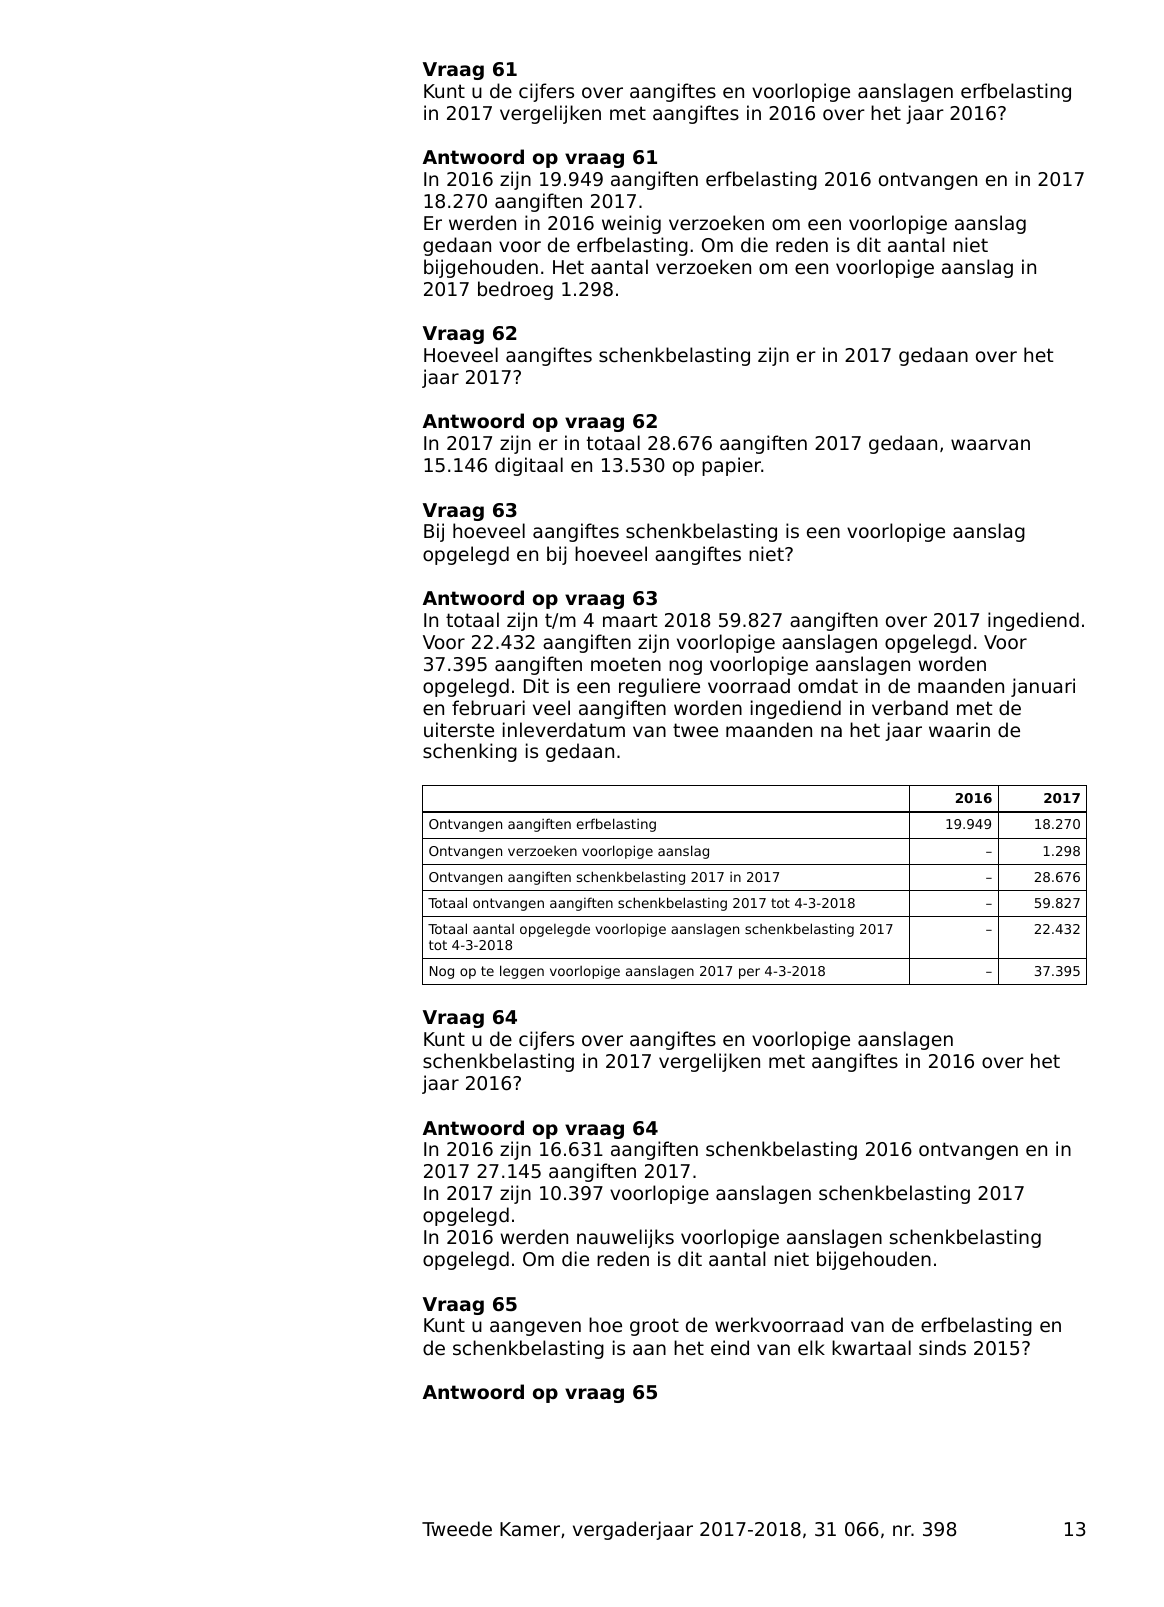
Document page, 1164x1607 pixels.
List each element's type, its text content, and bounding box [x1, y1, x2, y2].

table_header 2017 [999, 786, 1086, 811]
table_header [423, 786, 909, 811]
text Kunt u de cijfers over aangiftes en voorlopige aanslagen schenkbelasting in 2017 vergelijken met aangiftes in 2016 over het jaar 2016? [422, 1029, 1087, 1095]
table_cell Totaal ontvangen aangiften schenkbelasting 2017 tot 4-3-2018 [423, 891, 909, 916]
text Hoeveel aangiftes schenkbelasting zijn er in 2017 gedaan over het jaar 2017? [422, 345, 1087, 389]
text Antwoord op vraag 64 [422, 1117, 1087, 1139]
table_cell – [910, 917, 998, 958]
text Vraag 65 [422, 1293, 1087, 1315]
text Antwoord op vraag 65 [422, 1382, 1087, 1403]
table_cell – [910, 839, 998, 864]
table_cell 28.676 [999, 865, 1086, 890]
text Vraag 62 [422, 323, 1087, 345]
table_cell Ontvangen verzoeken voorlopige aanslag [423, 839, 909, 864]
text Antwoord op vraag 63 [422, 588, 1087, 609]
table_cell 37.395 [999, 959, 1086, 984]
text Vraag 61 [422, 59, 1087, 81]
table_cell Nog op te leggen voorlopige aanslagen 2017 per 4-3-2018 [423, 959, 909, 984]
table_cell 22.432 [999, 917, 1086, 958]
text Er werden in 2016 weinig verzoeken om een voorlopige aanslag gedaan voor de erfbelasting. Om die reden is dit aantal niet bijgehouden. Het aantal verzoeken om een voorlopige aanslag in 2017 bedroeg 1.298. [422, 213, 1087, 301]
text Vraag 63 [422, 499, 1087, 521]
text In 2017 zijn 10.397 voorlopige aanslagen schenkbelasting 2017 opgelegd. [422, 1183, 1087, 1227]
text In 2016 zijn 19.949 aangiften erfbelasting 2016 ontvangen en in 2017 18.270 aangiften 2017. [422, 169, 1087, 213]
table_header 2016 [910, 786, 998, 811]
text In 2017 zijn er in totaal 28.676 aangiften 2017 gedaan, waarvan 15.146 digitaal en 13.530 op papier. [422, 433, 1087, 477]
table_cell – [910, 891, 998, 916]
table_cell Ontvangen aangiften erfbelasting [423, 813, 909, 838]
text In 2016 werden nauwelijks voorlopige aanslagen schenkbelasting opgelegd. Om die reden is dit aantal niet bijgehouden. [422, 1227, 1087, 1271]
text In totaal zijn t/m 4 maart 2018 59.827 aangiften over 2017 ingediend. Voor 22.432 aangiften zijn voorlopige aanslagen opgelegd. Voor 37.395 aangiften moeten nog voorlopige aanslagen worden opgelegd. Dit is een reguliere voorraad omdat in de maanden januari en februari veel aangiften worden ingediend in verband met de uiterste inleverdatum van twee maanden na het jaar waarin de schenking is gedaan. [422, 609, 1087, 763]
table_cell 59.827 [999, 891, 1086, 916]
table_cell 1.298 [999, 839, 1086, 864]
text In 2016 zijn 16.631 aangiften schenkbelasting 2016 ontvangen en in 2017 27.145 aangiften 2017. [422, 1139, 1087, 1183]
text Bij hoeveel aangiftes schenkbelasting is een voorlopige aanslag opgelegd en bij hoeveel aangiftes niet? [422, 521, 1087, 565]
table_cell 18.270 [999, 813, 1086, 838]
text Kunt u de cijfers over aangiftes en voorlopige aanslagen erfbelasting in 2017 vergelijken met aangiftes in 2016 over het jaar 2016? [422, 81, 1087, 125]
text Vraag 64 [422, 1007, 1087, 1029]
table_cell Totaal aantal opgelegde voorlopige aanslagen schenkbelasting 2017 tot 4-3-2018 [423, 917, 909, 958]
table_cell – [910, 959, 998, 984]
text Antwoord op vraag 61 [422, 147, 1087, 169]
table_cell – [910, 865, 998, 890]
text Antwoord op vraag 62 [422, 411, 1087, 433]
table_cell 19.949 [910, 813, 998, 838]
table_cell Ontvangen aangiften schenkbelasting 2017 in 2017 [423, 865, 909, 890]
text Kunt u aangeven hoe groot de werkvoorraad van de erfbelasting en de schenkbelasting is aan het eind van elk kwartaal sinds 2015? [422, 1315, 1087, 1359]
